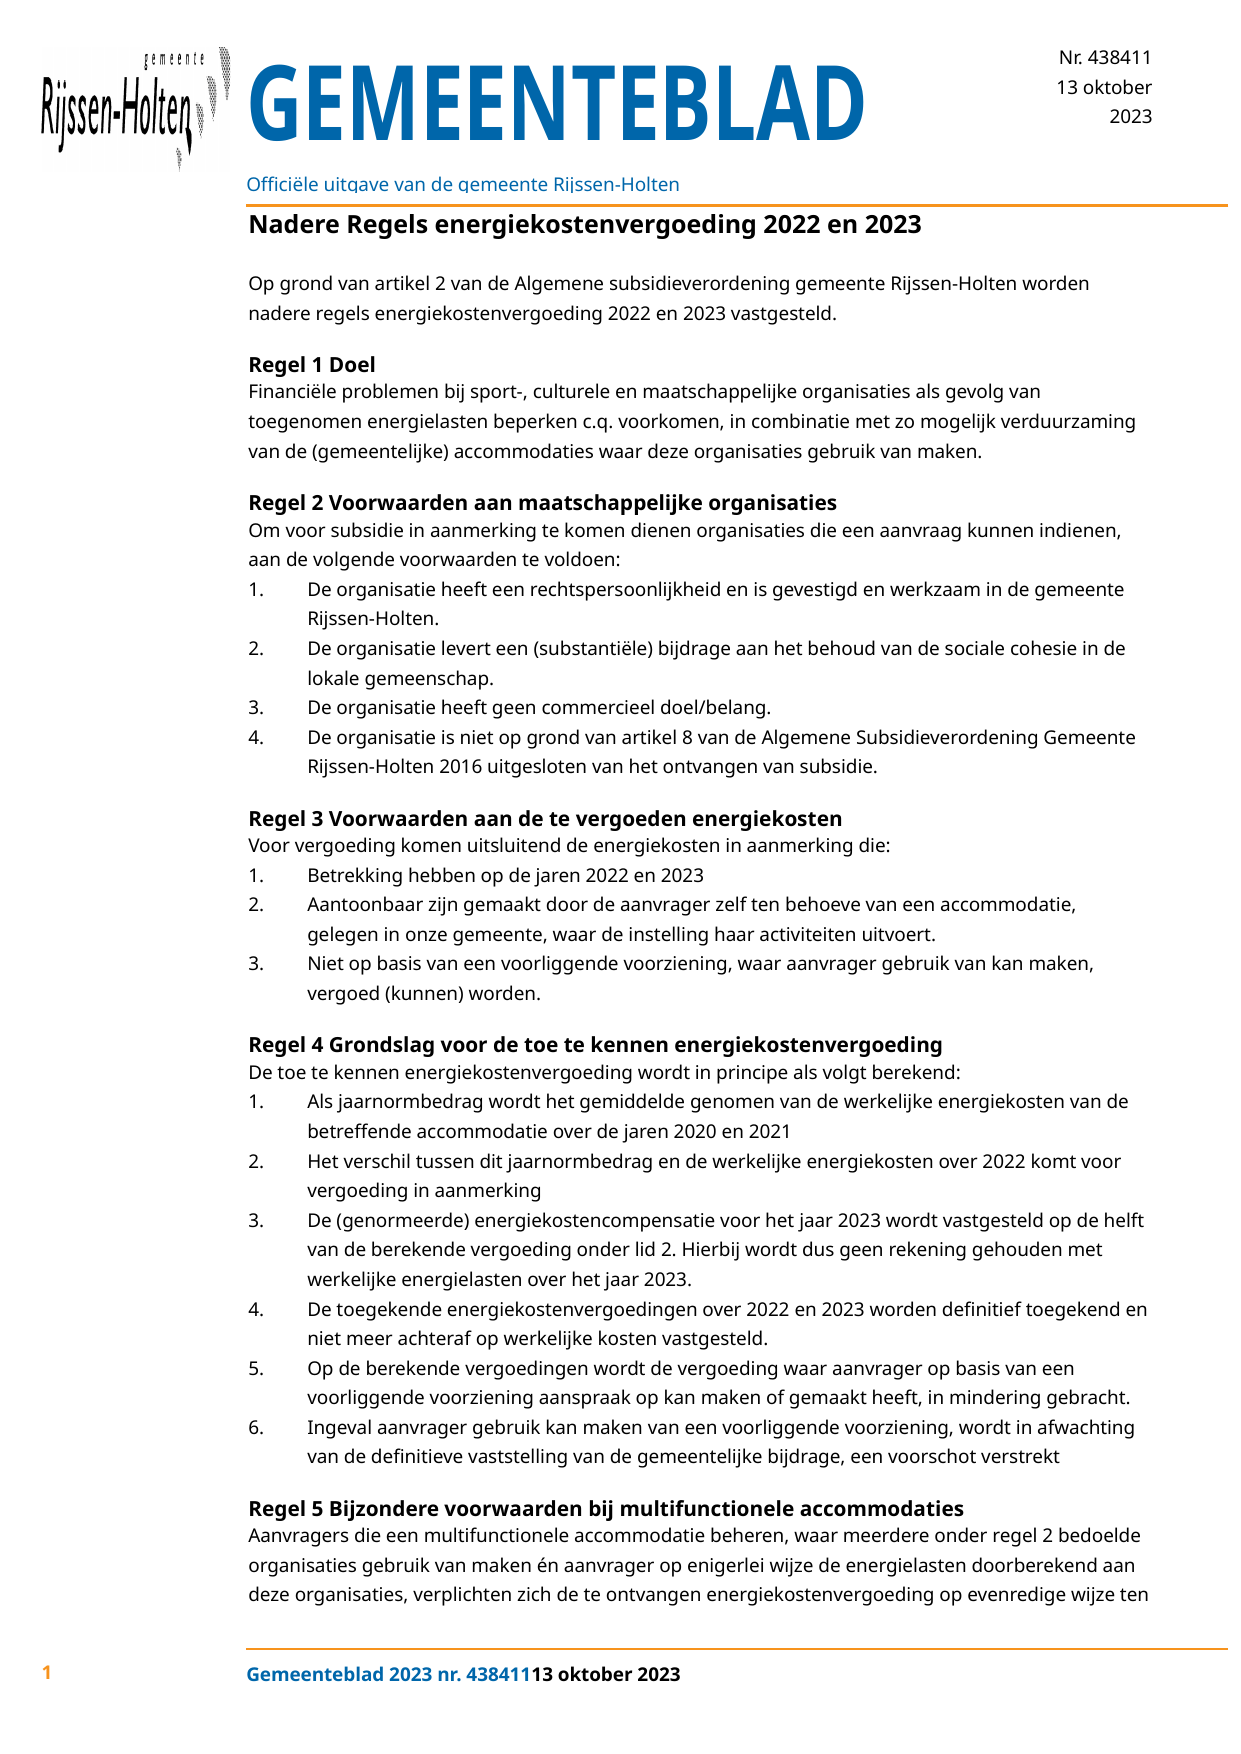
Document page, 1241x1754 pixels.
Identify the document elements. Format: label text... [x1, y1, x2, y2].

text Voor vergoeding komen uitsluitend de energiekosten in aanmerking die: [248, 832, 1152, 858]
list Het verschil tussen dit jaarnormbedrag en de werkelijke energiekosten over 2022 komt voor vergoeding in aanmerking [248, 1148, 1152, 1203]
list De organisatie is niet op grond van artikel 8 van de Algemene Subsidieverordening Gemeente Rijssen-Holten 2016 uitgesloten van het ontvangen van subsidie. [248, 724, 1152, 779]
text Financiële problemen bij sport-, culturele en maatschappelijke organisaties als gevolg van toegenomen energielasten beperken c.q. voorkomen, in combinatie met zo mogelijk verduurzaming van de (gemeentelijke) accommodaties waar deze organisaties gebruik van maken. [248, 379, 1152, 464]
text Op grond van artikel 2 van de Algemene subsidieverordening gemeente Rijssen-Holten worden nadere regels energiekostenvergoeding 2022 en 2023 vastgesteld. [248, 270, 1152, 326]
text Aanvragers die een multifunctionele accommodatie beheren, waar meerdere onder regel 2 bedoelde organisaties gebruik van maken én aanvrager op enigerlei wijze de energielasten doorberekend aan deze organisaties, verplichten zich de te ontvangen energiekostenvergoeding op evenredige wijze ten [248, 1522, 1152, 1607]
text De toe te kennen energiekostenvergoeding wordt in principe als volgt berekend: [248, 1059, 1152, 1085]
list Op de berekende vergoedingen wordt de vergoeding waar aanvrager op basis van een voorliggende voorziening aanspraak op kan maken of gemaakt heeft, in mindering gebracht. [248, 1355, 1152, 1410]
list Aantoonbaar zijn gemaakt door de aanvrager zelf ten behoeve van een accommodatie, gelegen in onze gemeente, waar de instelling haar activiteiten uitvoert. [248, 891, 1152, 947]
list De organisatie heeft geen commercieel doel/belang. [248, 694, 1152, 720]
picture [41, 47, 231, 172]
text Regel 1 Doel [248, 350, 1152, 379]
list De toegekende energiekostenvergoedingen over 2022 en 2023 worden definitief toegekend en niet meer achteraf op werkelijke kosten vastgesteld. [248, 1296, 1152, 1351]
list Als jaarnormbedrag wordt het gemiddelde genomen van de werkelijke energiekosten van de betreffende accommodatie over de jaren 2020 en 2021 [248, 1089, 1152, 1144]
list De organisatie levert een (substantiële) bijdrage aan het behoud van de sociale cohesie in de lokale gemeenschap. [248, 635, 1152, 690]
list De (genormeerde) energiekostencompensatie voor het jaar 2023 wordt vastgesteld op de helft van de berekende vergoeding onder lid 2. Hierbij wordt dus geen rekening gehouden met werkelijke energielasten over het jaar 2023. [248, 1207, 1152, 1292]
list Niet op basis van een voorliggende voorziening, waar aanvrager gebruik van kan maken, vergoed (kunnen) worden. [248, 951, 1152, 1006]
text Nadere Regels energiekostenvergoeding 2022 en 2023 [248, 207, 1152, 241]
list Betrekking hebben op de jaren 2022 en 2023 [248, 862, 1152, 888]
text Regel 2 Voorwaarden aan maatschappelijke organisaties [248, 488, 1152, 517]
text Regel 5 Bijzondere voorwaarden bij multifunctionele accommodaties [248, 1494, 1152, 1522]
text Om voor subsidie in aanmerking te komen dienen organisaties die een aanvraag kunnen indienen, aan de volgende voorwaarden te voldoen: [248, 517, 1152, 572]
text Regel 4 Grondslag voor de toe te kennen energiekostenvergoeding [248, 1031, 1152, 1059]
list Ingeval aanvrager gebruik kan maken van een voorliggende voorziening, wordt in afwachting van de definitieve vaststelling van de gemeentelijke bijdrage, een voorschot verstrekt [248, 1414, 1152, 1469]
list De organisatie heeft een rechtspersoonlijkheid en is gevestigd en werkzaam in de gemeente Rijssen-Holten. [248, 576, 1152, 631]
text Regel 3 Voorwaarden aan de te vergoeden energiekosten [248, 804, 1152, 832]
